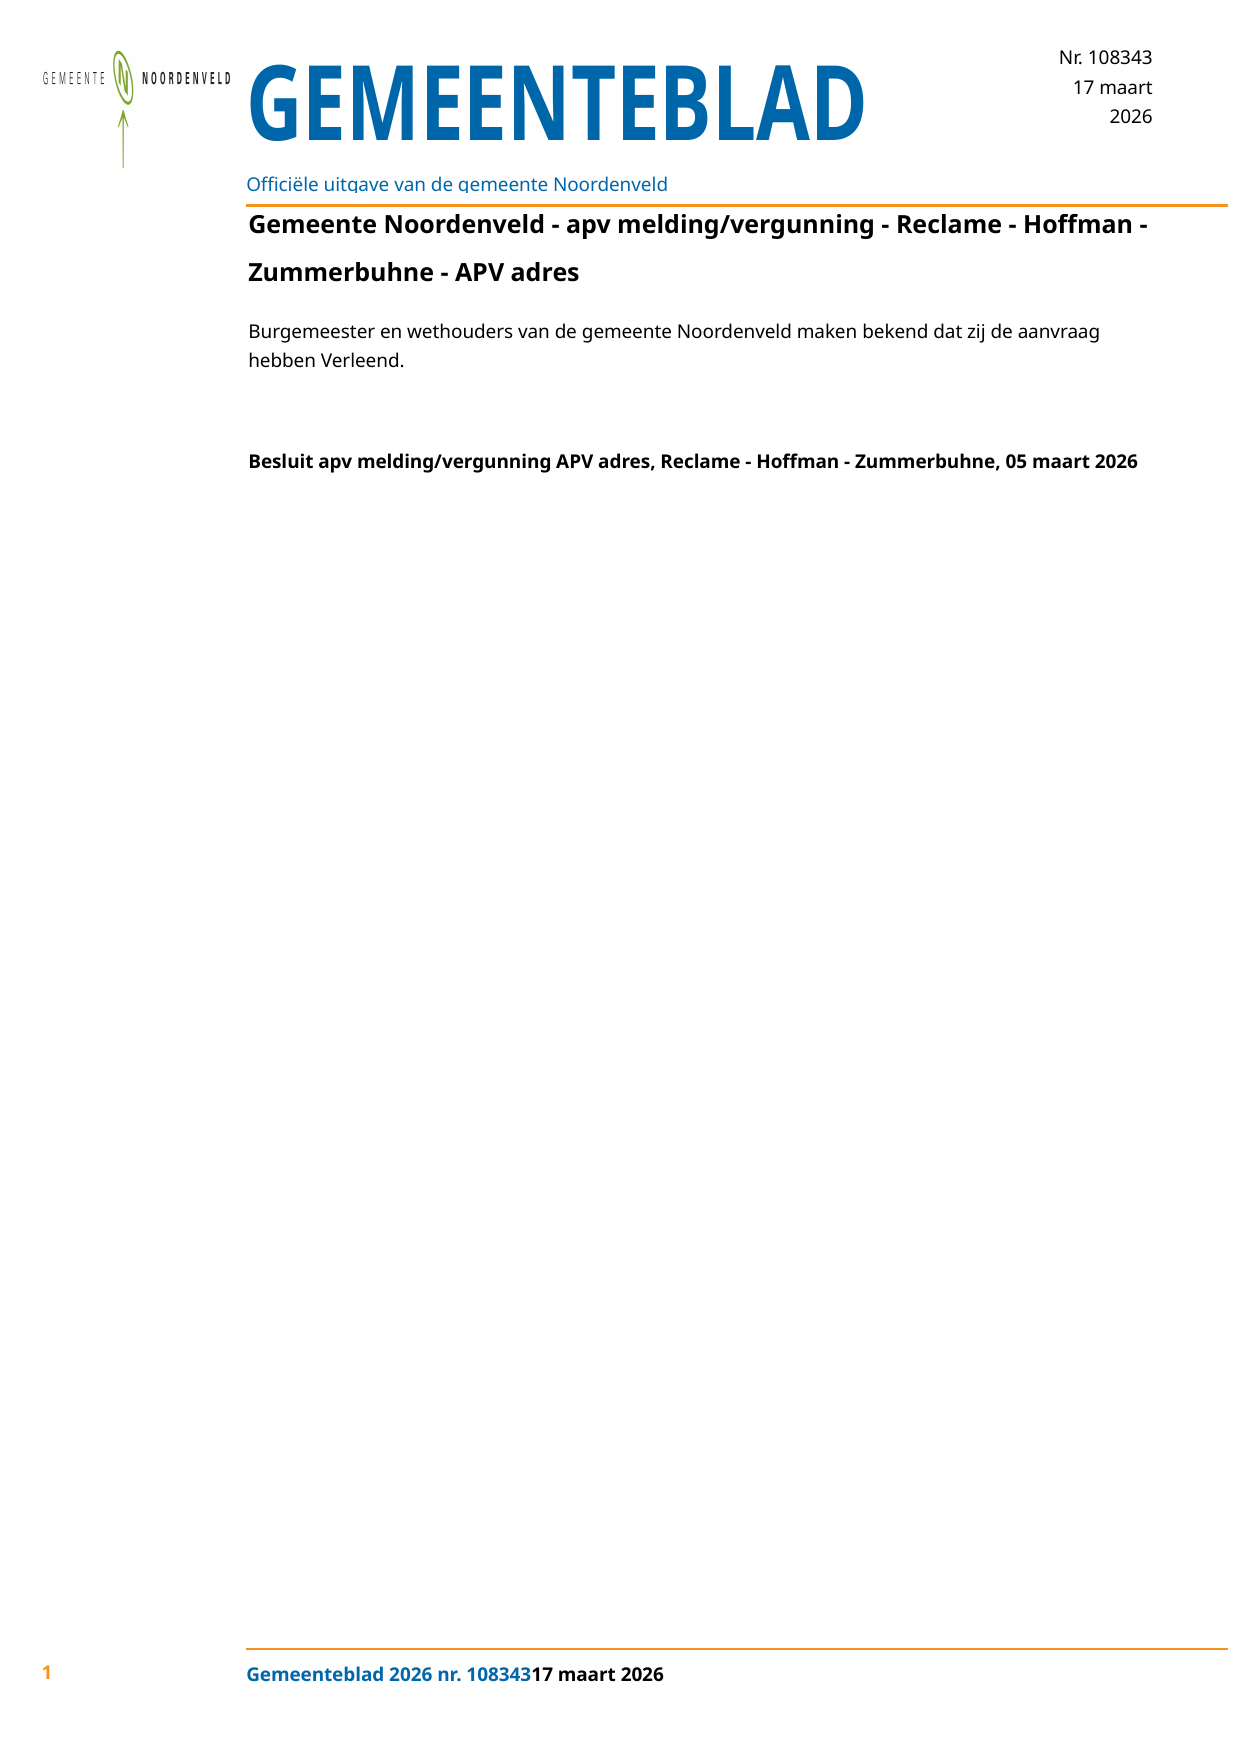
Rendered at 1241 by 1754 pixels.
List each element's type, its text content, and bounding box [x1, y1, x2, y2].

text Besluit apv melding/vergunning APV adres, Reclame - Hoffman - Zummerbuhne, 05 maart 2026 [248, 448, 1152, 474]
text Gemeente Noordenveld - apv melding/vergunning - Reclame - Hoffman - Zummerbuhne - APV adres [248, 207, 1152, 288]
text Burgemeester en wethouders van de gemeente Noordenveld maken bekend dat zij de aanvraag hebben Verleend. [248, 318, 1152, 373]
picture [41, 47, 231, 172]
